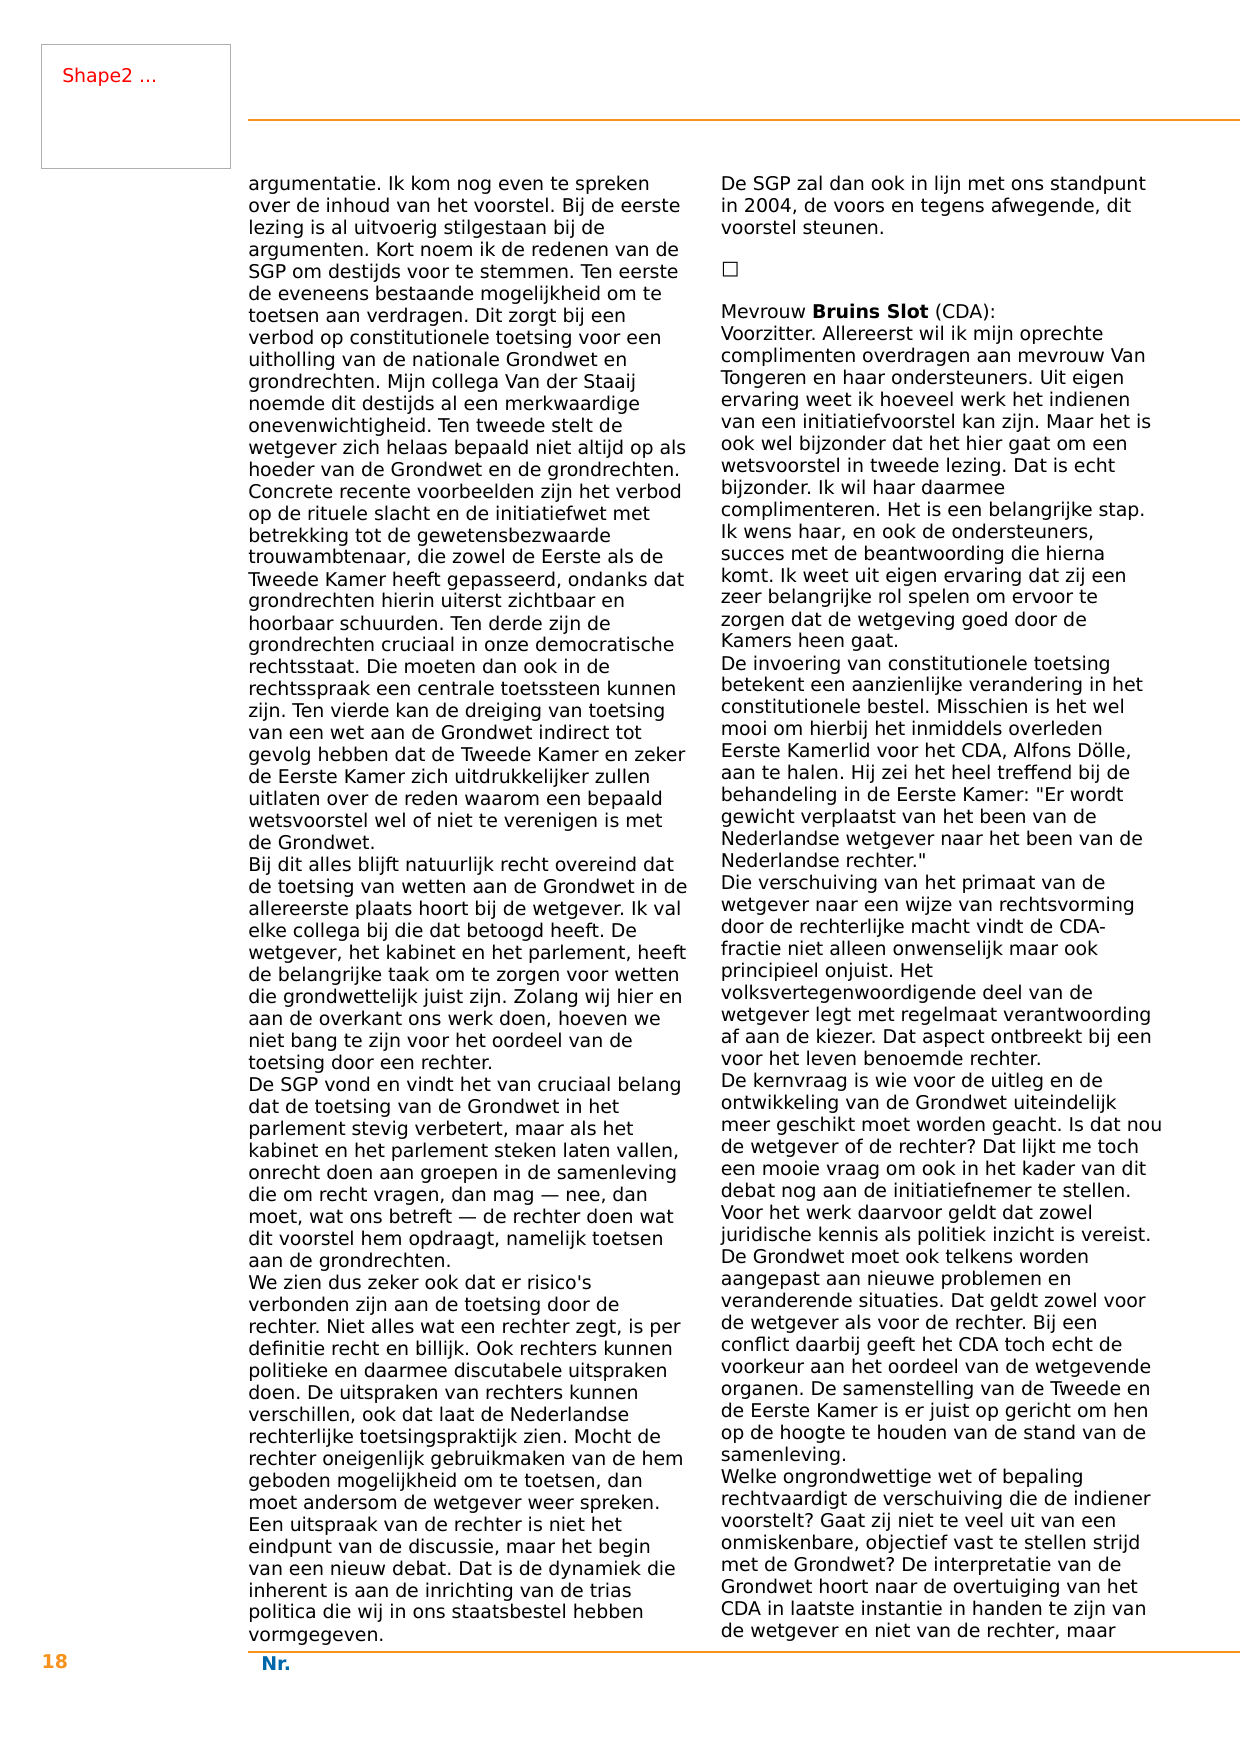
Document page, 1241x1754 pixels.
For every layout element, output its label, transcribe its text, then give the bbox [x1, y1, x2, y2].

text Die verschuiving van het primaat van de wetgever naar een wijze van rechtsvorming door de rechterlijke macht vindt de CDA-fractie niet alleen onwenselijk maar ook principieel onjuist. Het volksvertegenwoordigende deel van de wetgever legt met regelmaat verantwoording af aan de kiezer. Dat aspect ontbreekt bij een voor het leven benoemde rechter. [721, 872, 1163, 1070]
text De invoering van constitutionele toetsing betekent een aanzienlijke verandering in het constitutionele bestel. Misschien is het wel mooi om hierbij het inmiddels overleden Eerste Kamerlid voor het CDA, Alfons Dölle, aan te halen. Hij zei het heel treffend bij de behandeling in de Eerste Kamer: "Er wordt gewicht verplaatst van het been van de Nederlandse wetgever naar het been van de Nederlandse rechter." [721, 652, 1163, 872]
text De SGP zal dan ook in lijn met ons standpunt in 2004, de voors en tegens afwegende, dit voorstel steunen. [721, 173, 1163, 239]
text argumentatie. Ik kom nog even te spreken over de inhoud van het voorstel. Bij de eerste lezing is al uitvoerig stilgestaan bij de argumenten. Kort noem ik de redenen van de SGP om destijds voor te stemmen. Ten eerste de eveneens bestaande mogelijkheid om te toetsen aan verdragen. Dit zorgt bij een verbod op constitutionele toetsing voor een uitholling van de nationale Grondwet en grondrechten. Mijn collega Van der Staaij noemde dit destijds al een merkwaardige onevenwichtigheid. Ten tweede stelt de wetgever zich helaas bepaald niet altijd op als hoeder van de Grondwet en de grondrechten. Concrete recente voorbeelden zijn het verbod op de rituele slacht en de initiatiefwet met betrekking tot de gewetensbezwaarde trouwambtenaar, die zowel de Eerste als de Tweede Kamer heeft gepasseerd, ondanks dat grondrechten hierin uiterst zichtbaar en hoorbaar schuurden. Ten derde zijn de grondrechten cruciaal in onze democratische rechtsstaat. Die moeten dan ook in de rechtsspraak een centrale toetssteen kunnen zijn. Ten vierde kan de dreiging van toetsing van een wet aan de Grondwet indirect tot gevolg hebben dat de Tweede Kamer en zeker de Eerste Kamer zich uitdrukkelijker zullen uitlaten over de reden waarom een bepaald wetsvoorstel wel of niet te verenigen is met de Grondwet. [248, 173, 691, 854]
text Mevrouw Bruins Slot (CDA): [721, 301, 1163, 323]
text ⬜ [721, 259, 1163, 281]
text Bij dit alles blijft natuurlijk recht overeind dat de toetsing van wetten aan de Grondwet in de allereerste plaats hoort bij de wetgever. Ik val elke collega bij die dat betoogd heeft. De wetgever, het kabinet en het parlement, heeft de belangrijke taak om te zorgen voor wetten die grondwettelijk juist zijn. Zolang wij hier en aan de overkant ons werk doen, hoeven we niet bang te zijn voor het oordeel van de toetsing door een rechter. [248, 854, 691, 1074]
text Welke ongrondwettige wet of bepaling rechtvaardigt de verschuiving die de indiener voorstelt? Gaat zij niet te veel uit van een onmiskenbare, objectief vast te stellen strijd met de Grondwet? De interpretatie van de Grondwet hoort naar de overtuiging van het CDA in laatste instantie in handen te zijn van de wetgever en niet van de rechter, maar [721, 1466, 1163, 1641]
text Voorzitter. Allereerst wil ik mijn oprechte complimenten overdragen aan mevrouw Van Tongeren en haar ondersteuners. Uit eigen ervaring weet ik hoeveel werk het indienen van een initiatiefvoorstel kan zijn. Maar het is ook wel bijzonder dat het hier gaat om een wetsvoorstel in tweede lezing. Dat is echt bijzonder. Ik wil haar daarmee complimenteren. Het is een belangrijke stap. Ik wens haar, en ook de ondersteuners, succes met de beantwoording die hierna komt. Ik weet uit eigen ervaring dat zij een zeer belangrijke rol spelen om ervoor te zorgen dat de wetgeving goed door de Kamers heen gaat. [721, 323, 1163, 652]
text De kernvraag is wie voor de uitleg en de ontwikkeling van de Grondwet uiteindelijk meer geschikt moet worden geacht. Is dat nou de wetgever of de rechter? Dat lijkt me toch een mooie vraag om ook in het kader van dit debat nog aan de initiatiefnemer te stellen. Voor het werk daarvoor geldt dat zowel juridische kennis als politiek inzicht is vereist. De Grondwet moet ook telkens worden aangepast aan nieuwe problemen en veranderende situaties. Dat geldt zowel voor de wetgever als voor de rechter. Bij een conflict daarbij geeft het CDA toch echt de voorkeur aan het oordeel van de wetgevende organen. De samenstelling van de Tweede en de Eerste Kamer is er juist op gericht om hen op de hoogte te houden van de stand van de samenleving. [721, 1070, 1163, 1466]
text De SGP vond en vindt het van cruciaal belang dat de toetsing van de Grondwet in het parlement stevig verbetert, maar als het kabinet en het parlement steken laten vallen, onrecht doen aan groepen in de samenleving die om recht vragen, dan mag — nee, dan moet, wat ons betreft — de rechter doen wat dit voorstel hem opdraagt, namelijk toetsen aan de grondrechten. [248, 1074, 691, 1272]
text We zien dus zeker ook dat er risico's verbonden zijn aan de toetsing door de rechter. Niet alles wat een rechter zegt, is per definitie recht en billijk. Ook rechters kunnen politieke en daarmee discutabele uitspraken doen. De uitspraken van rechters kunnen verschillen, ook dat laat de Nederlandse rechterlijke toetsingspraktijk zien. Mocht de rechter oneigenlijk gebruikmaken van de hem geboden mogelijkheid om te toetsen, dan moet andersom de wetgever weer spreken. Een uitspraak van de rechter is niet het eindpunt van de discussie, maar het begin van een nieuw debat. Dat is de dynamiek die inherent is aan de inrichting van de trias politica die wij in ons staatsbestel hebben vormgegeven. [248, 1272, 691, 1645]
